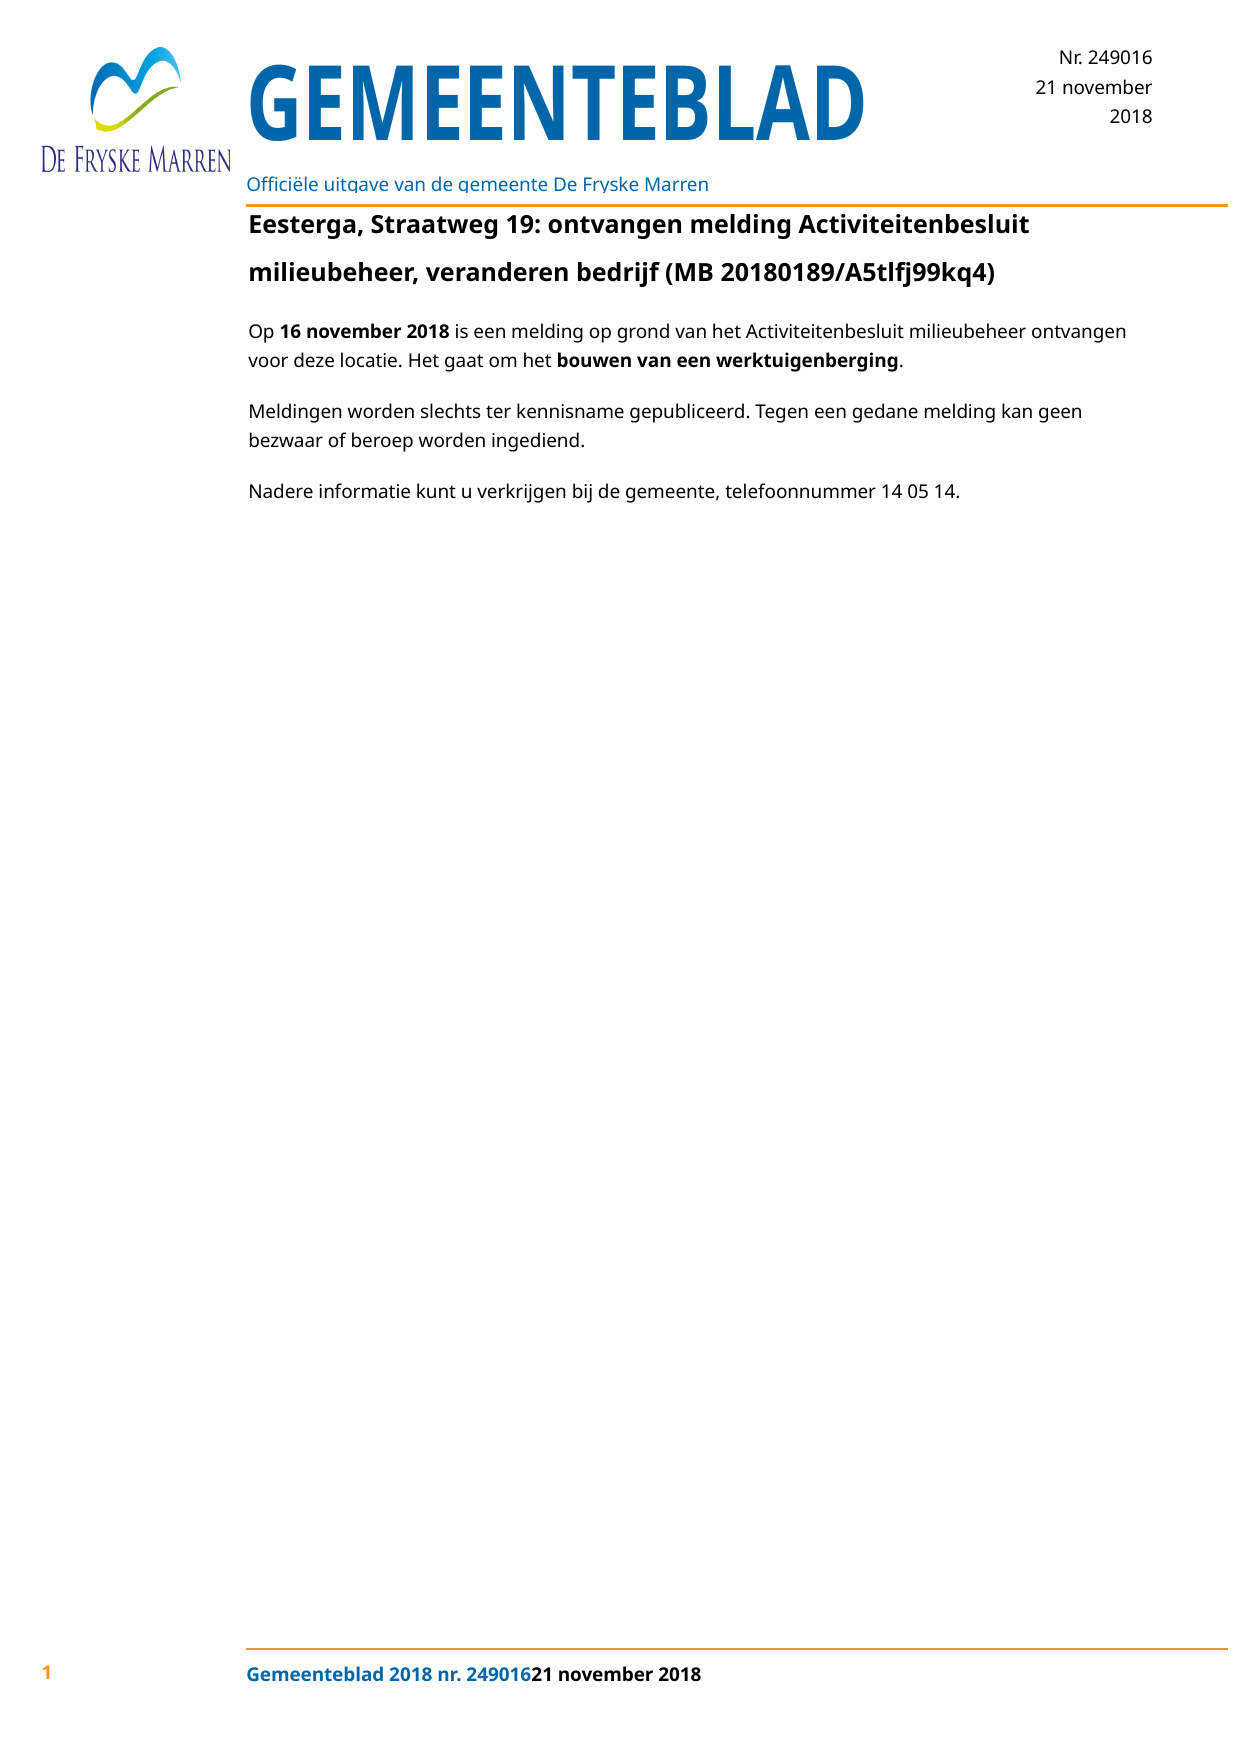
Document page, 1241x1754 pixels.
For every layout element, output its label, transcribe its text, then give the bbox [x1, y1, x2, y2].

text Eesterga, Straatweg 19: ontvangen melding Activiteitenbesluit milieubeheer, veranderen bedrijf (MB 20180189/A5tlfj99kq4) [248, 207, 1152, 288]
text Op 16 november 2018 is een melding op grond van het Activiteitenbesluit milieubeheer ontvangen voor deze locatie. Het gaat om het bouwen van een werktuigenberging. [248, 318, 1152, 373]
text Meldingen worden slechts ter kennisname gepubliceerd. Tegen een gedane melding kan geen bezwaar of beroep worden ingediend. [248, 398, 1152, 453]
text Nadere informatie kunt u verkrijgen bij de gemeente, telefoonnummer 14 05 14. [248, 478, 1152, 504]
picture [41, 47, 231, 172]
